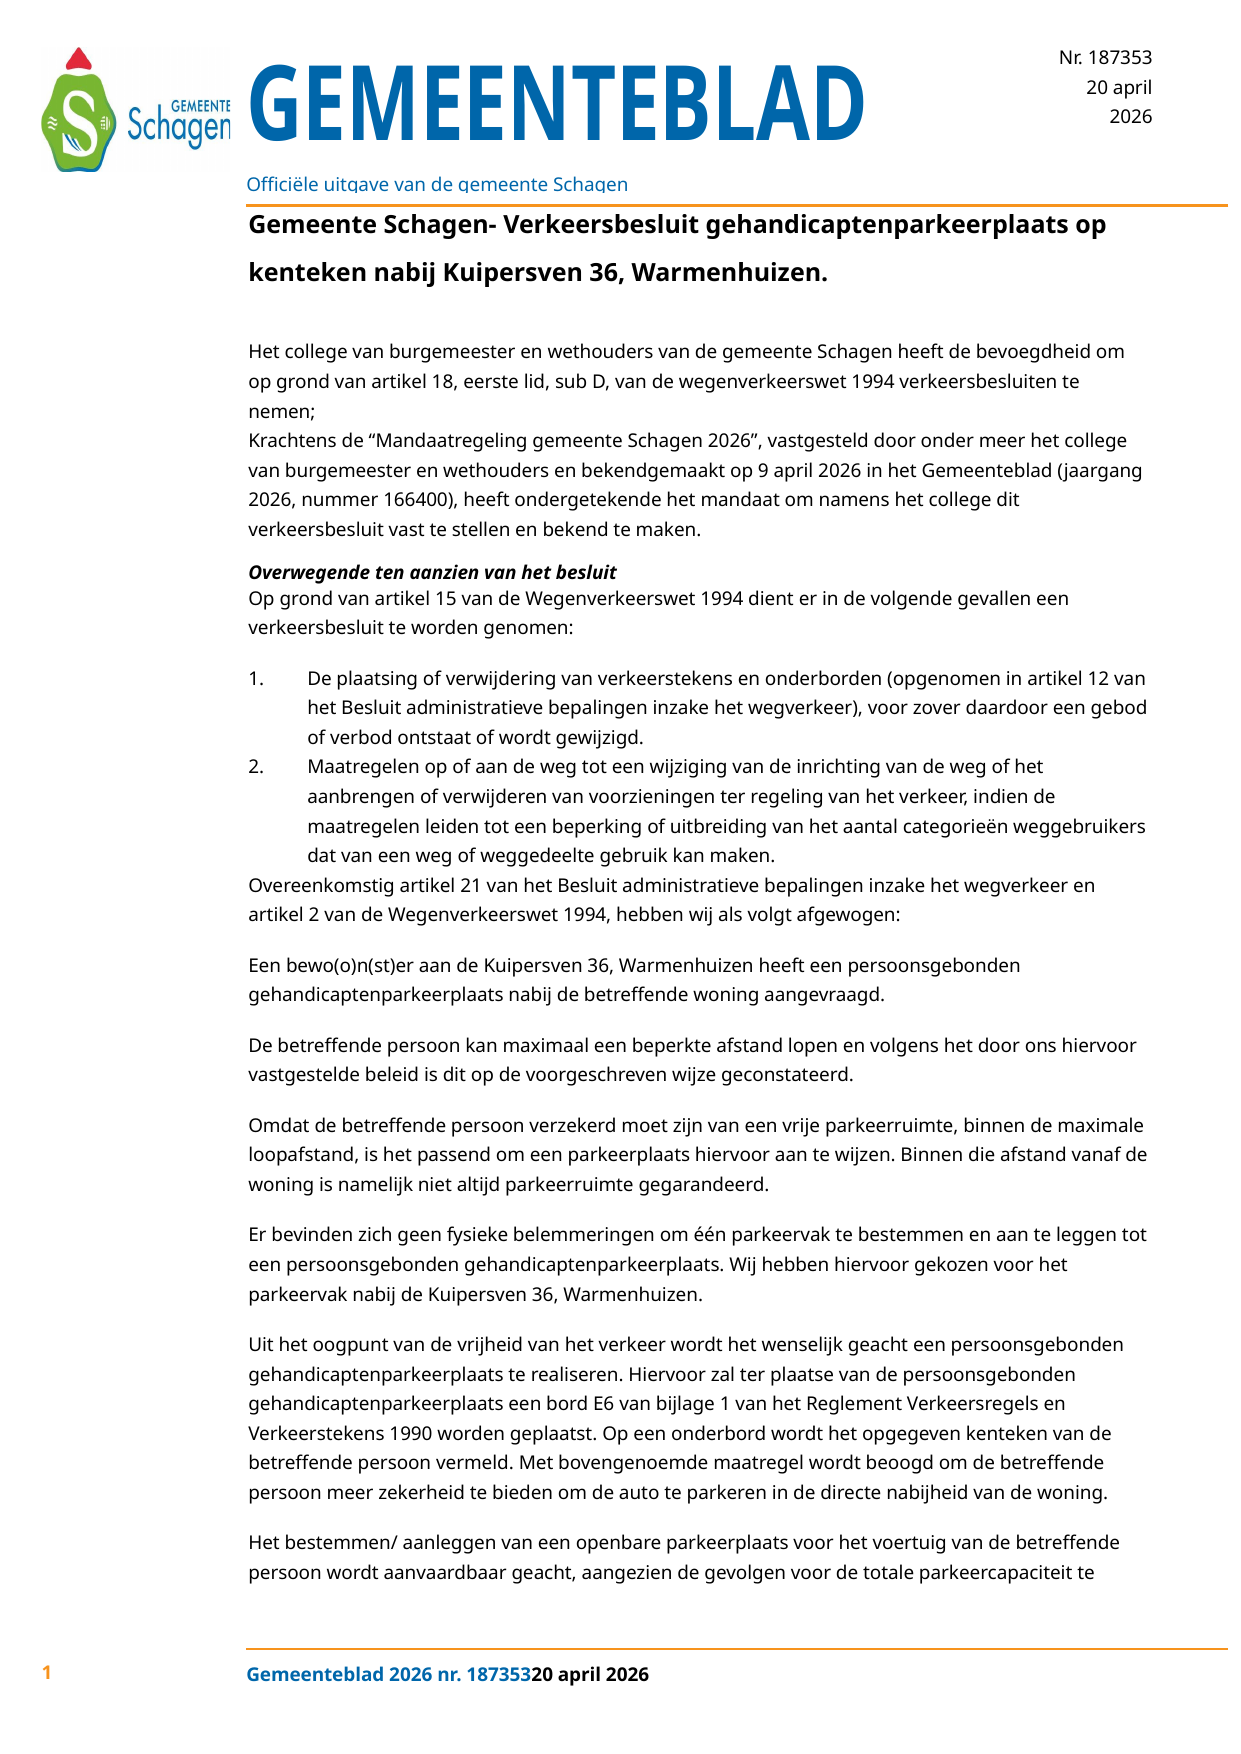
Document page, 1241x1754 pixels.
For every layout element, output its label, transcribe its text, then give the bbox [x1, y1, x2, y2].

text De betreffende persoon kan maximaal een beperkte afstand lopen en volgens het door ons hiervoor vastgestelde beleid is dit op de voorgeschreven wijze geconstateerd. [248, 1032, 1152, 1087]
list De plaatsing of verwijdering van verkeerstekens en onderborden (opgenomen in artikel 12 van het Besluit administratieve bepalingen inzake het wegverkeer), voor zover daardoor een gebod of verbod ontstaat of wordt gewijzigd. [248, 665, 1152, 750]
picture [41, 47, 231, 172]
text Op grond van artikel 15 van de Wegenverkeerswet 1994 dient er in de volgende gevallen een verkeersbesluit te worden genomen: [248, 585, 1152, 640]
list Maatregelen op of aan de weg tot een wijziging van de inrichting van de weg of het aanbrengen of verwijderen van voorzieningen ter regeling van het verkeer, indien de maatregelen leiden tot een beperking of uitbreiding van het aantal categorieën weggebruikers dat van een weg of weggedeelte gebruik kan maken. [248, 754, 1152, 868]
text Gemeente Schagen- Verkeersbesluit gehandicaptenparkeerplaats op kenteken nabij Kuipersven 36, Warmenhuizen. [248, 207, 1152, 288]
text Krachtens de “Mandaatregeling gemeente Schagen 2026”, vastgesteld door onder meer het college van burgemeester en wethouders en bekendgemaakt op 9 april 2026 in het Gemeenteblad (jaargang 2026, nummer 166400), heeft ondergetekende het mandaat om namens het college dit verkeersbesluit vast te stellen en bekend te maken. [248, 427, 1152, 542]
text Overwegende ten aanzien van het besluit [248, 559, 1152, 585]
text Overeenkomstig artikel 21 van het Besluit administratieve bepalingen inzake het wegverkeer en artikel 2 van de Wegenverkeerswet 1994, hebben wij als volgt afgewogen: [248, 872, 1152, 927]
text Omdat de betreffende persoon verzekerd moet zijn van een vrije parkeerruimte, binnen de maximale loopafstand, is het passend om een parkeerplaats hiervoor aan te wijzen. Binnen die afstand vanaf de woning is namelijk niet altijd parkeerruimte gegarandeerd. [248, 1112, 1152, 1197]
text Uit het oogpunt van de vrijheid van het verkeer wordt het wenselijk geacht een persoonsgebonden gehandicaptenparkeerplaats te realiseren. Hiervoor zal ter plaatse van de persoonsgebonden gehandicaptenparkeerplaats een bord E6 van bijlage 1 van het Reglement Verkeersregels en Verkeerstekens 1990 worden geplaatst. Op een onderbord wordt het opgegeven kenteken van de betreffende persoon vermeld. Met bovengenoemde maatregel wordt beoogd om de betreffende persoon meer zekerheid te bieden om de auto te parkeren in de directe nabijheid van de woning. [248, 1331, 1152, 1505]
text Het college van burgemeester en wethouders van de gemeente Schagen heeft de bevoegdheid om op grond van artikel 18, eerste lid, sub D, van de wegenverkeerswet 1994 verkeersbesluiten te nemen; [248, 339, 1152, 423]
text Het bestemmen/ aanleggen van een openbare parkeerplaats voor het voertuig van de betreffende persoon wordt aanvaardbaar geacht, aangezien de gevolgen voor de totale parkeercapaciteit te [248, 1529, 1152, 1585]
text Er bevinden zich geen fysieke belemmeringen om één parkeervak te bestemmen en aan te leggen tot een persoonsgebonden gehandicaptenparkeerplaats. Wij hebben hiervoor gekozen voor het parkeervak nabij de Kuipersven 36, Warmenhuizen. [248, 1222, 1152, 1307]
text Een bewo(o)n(st)er aan de Kuipersven 36, Warmenhuizen heeft een persoonsgebonden gehandicaptenparkeerplaats nabij de betreffende woning aangevraagd. [248, 952, 1152, 1007]
